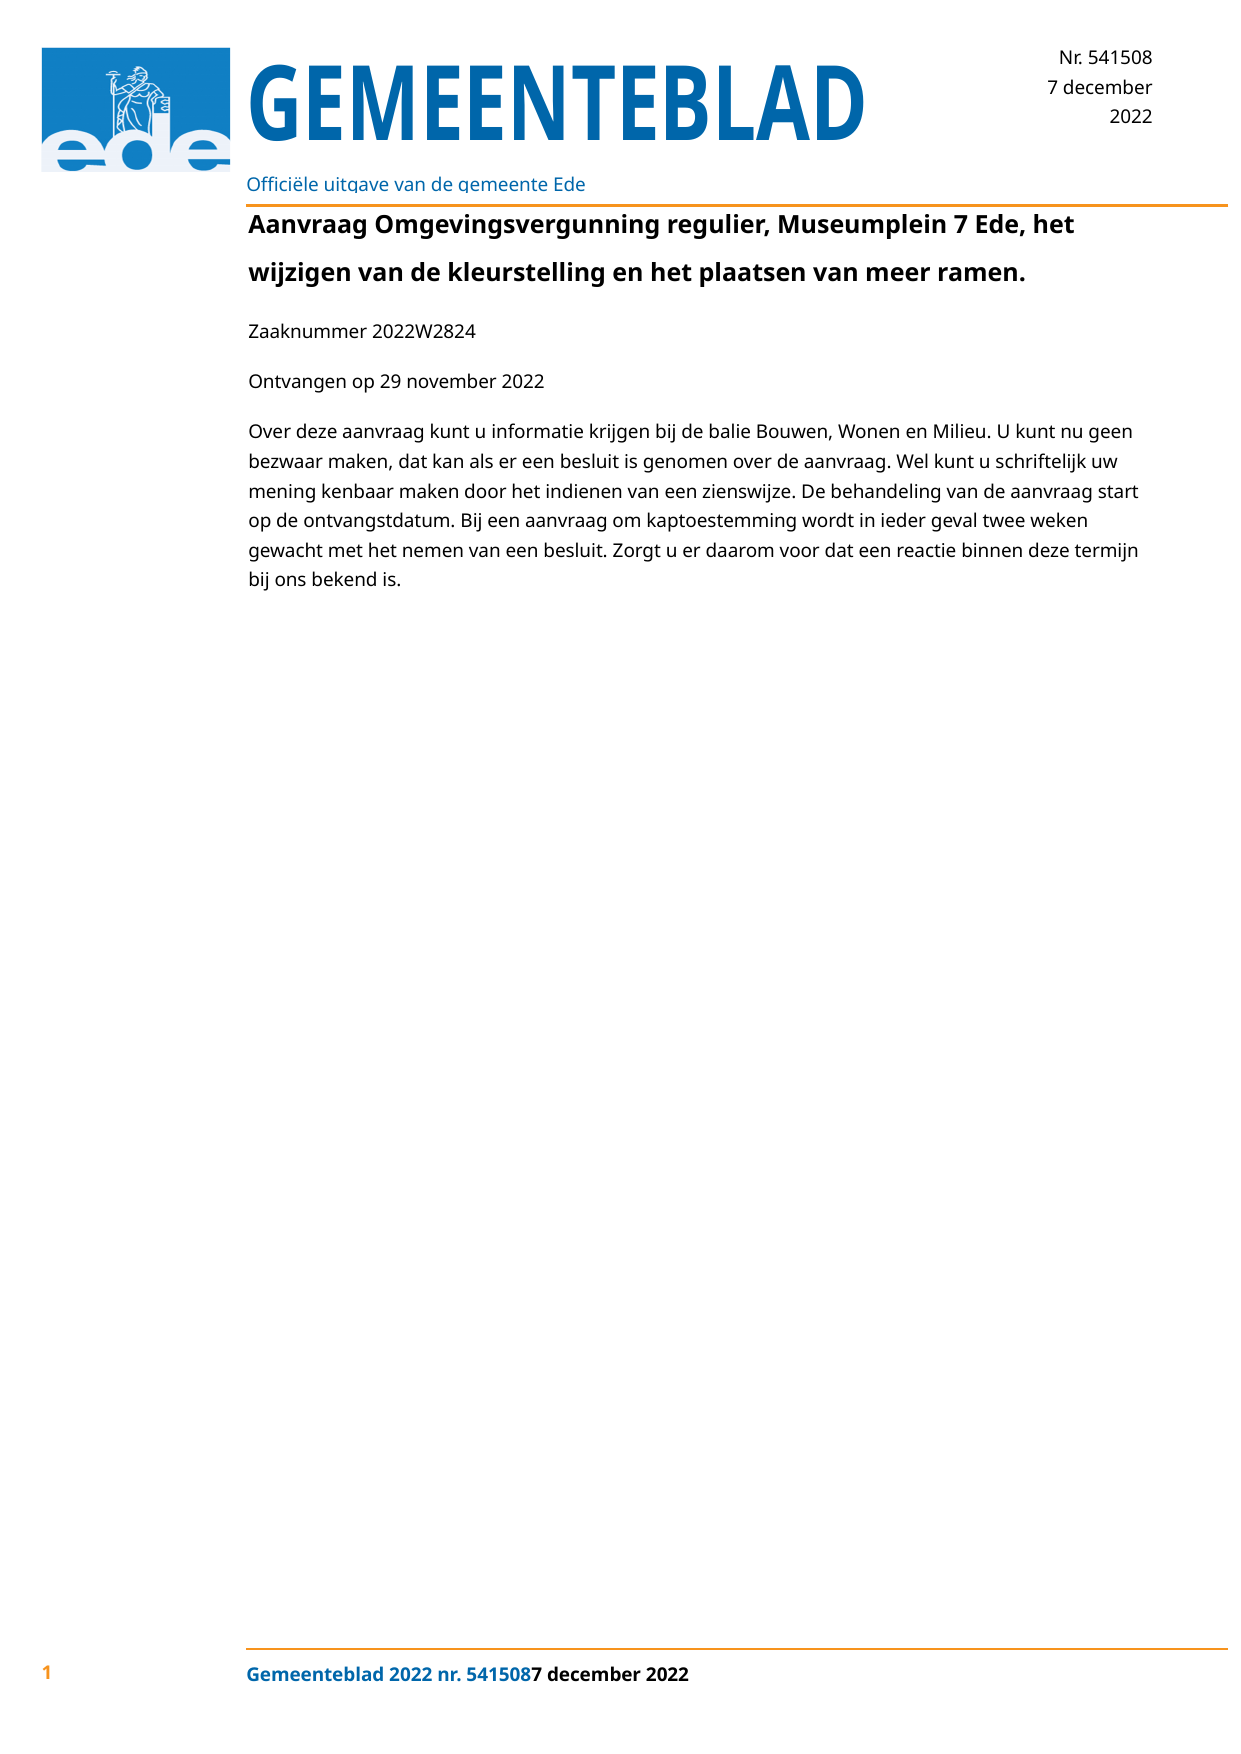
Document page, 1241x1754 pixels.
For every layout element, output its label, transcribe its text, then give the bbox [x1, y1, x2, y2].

text Zaaknummer 2022W2824 [248, 318, 1152, 344]
picture [41, 47, 231, 172]
text Over deze aanvraag kunt u informatie krijgen bij de balie Bouwen, Wonen en Milieu. U kunt nu geen bezwaar maken, dat kan als er een besluit is genomen over de aanvraag. Wel kunt u schriftelijk uw mening kenbaar maken door het indienen van een zienswijze. De behandeling van de aanvraag start op de ontvangstdatum. Bij een aanvraag om kaptoestemming wordt in ieder geval twee weken gewacht met het nemen van een besluit. Zorgt u er daarom voor dat een reactie binnen deze termijn bij ons bekend is. [248, 419, 1152, 592]
text Ontvangen op 29 november 2022 [248, 368, 1152, 394]
text Aanvraag Omgevingsvergunning regulier, Museumplein 7 Ede, het wijzigen van de kleurstelling en het plaatsen van meer ramen. [248, 207, 1152, 288]
